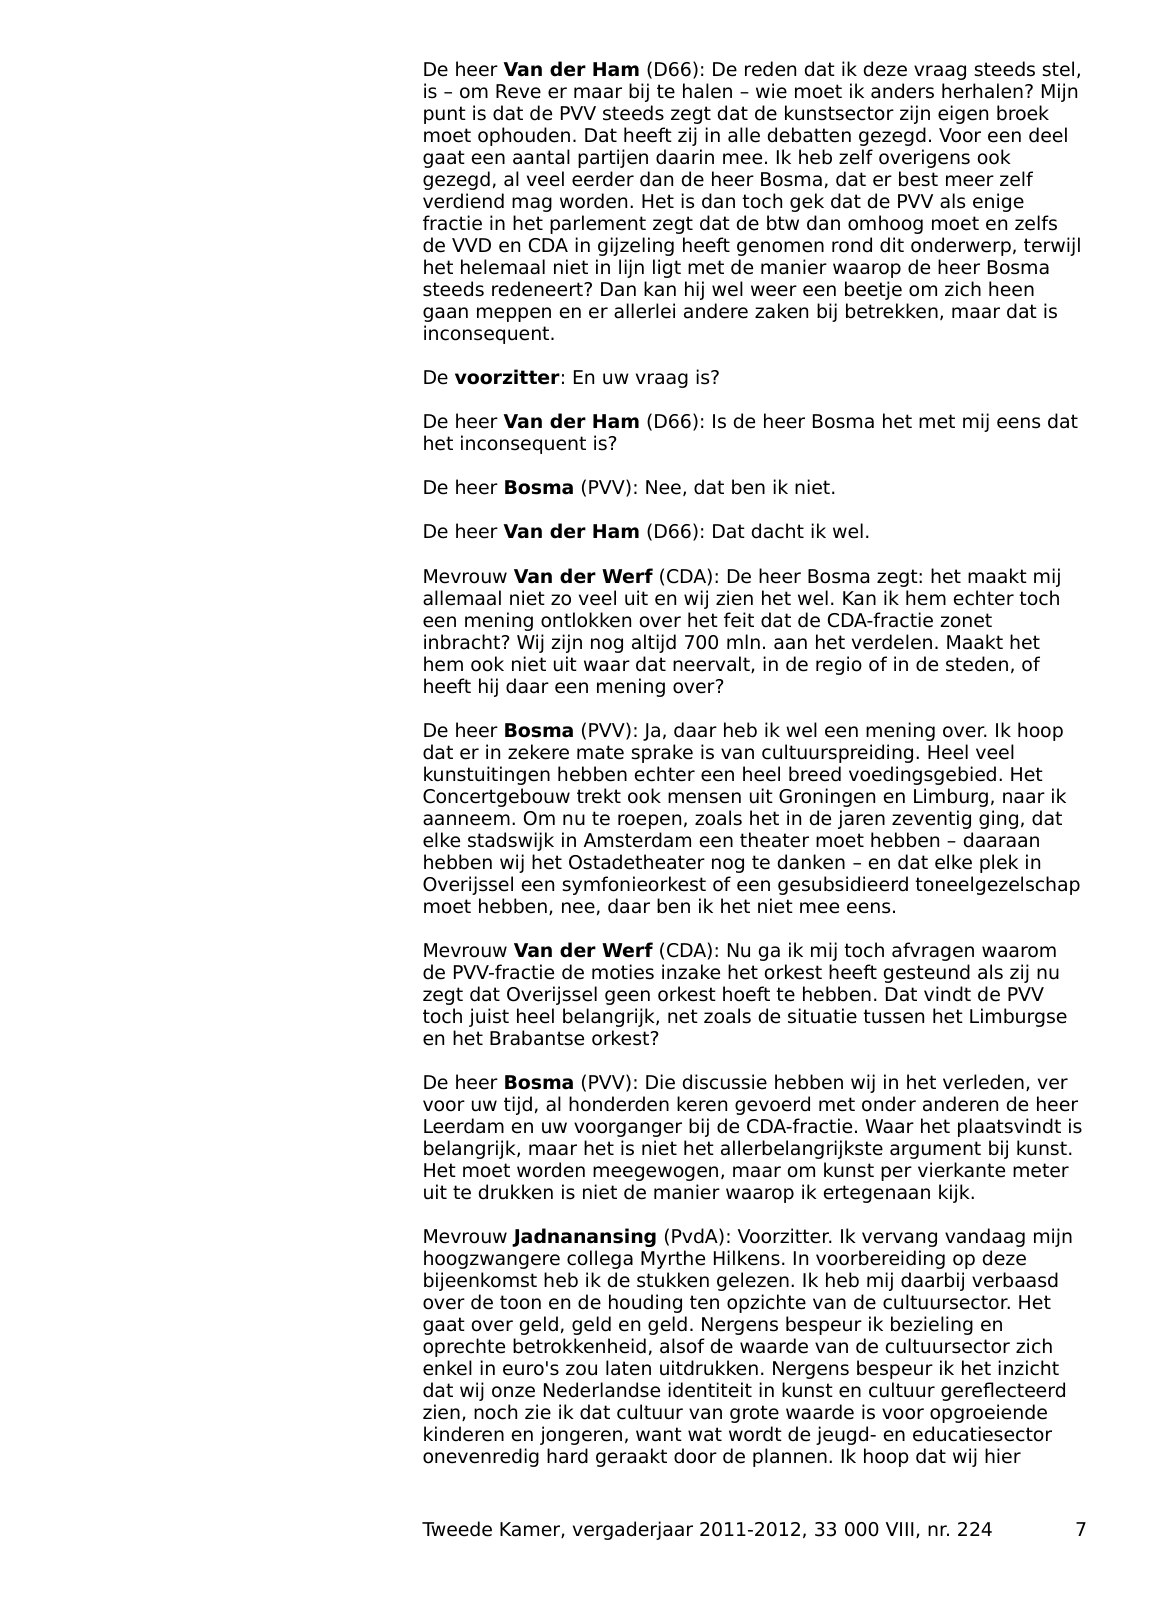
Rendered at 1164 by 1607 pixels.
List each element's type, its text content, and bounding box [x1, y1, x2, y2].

text De heer Van der Ham (D66): De reden dat ik deze vraag steeds stel, is – om Reve er maar bij te halen – wie moet ik anders herhalen? Mijn punt is dat de PVV steeds zegt dat de kunstsector zijn eigen broek moet ophouden. Dat heeft zij in alle debatten gezegd. Voor een deel gaat een aantal partijen daarin mee. Ik heb zelf overigens ook gezegd, al veel eerder dan de heer Bosma, dat er best meer zelf verdiend mag worden. Het is dan toch gek dat de PVV als enige fractie in het parlement zegt dat de btw dan omhoog moet en zelfs de VVD en CDA in gijzeling heeft genomen rond dit onderwerp, terwijl het helemaal niet in lijn ligt met de manier waarop de heer Bosma steeds redeneert? Dan kan hij wel weer een beetje om zich heen gaan meppen en er allerlei andere zaken bij betrekken, maar dat is inconsequent. [422, 59, 1087, 345]
text Mevrouw Van der Werf (CDA): Nu ga ik mij toch afvragen waarom de PVV-fractie de moties inzake het orkest heeft gesteund als zij nu zegt dat Overijssel geen orkest hoeft te hebben. Dat vindt de PVV toch juist heel belangrijk, net zoals de situatie tussen het Limburgse en het Brabantse orkest? [422, 940, 1087, 1049]
text De heer Bosma (PVV): Nee, dat ben ik niet. [422, 477, 1087, 499]
text De heer Bosma (PVV): Die discussie hebben wij in het verleden, ver voor uw tijd, al honderden keren gevoerd met onder anderen de heer Leerdam en uw voorganger bij de CDA-fractie. Waar het plaatsvindt is belangrijk, maar het is niet het allerbelangrijkste argument bij kunst. Het moet worden meegewogen, maar om kunst per vierkante meter uit te drukken is niet de manier waarop ik ertegenaan kijk. [422, 1072, 1087, 1204]
text De heer Van der Ham (D66): Dat dacht ik wel. [422, 521, 1087, 543]
text De heer Bosma (PVV): Ja, daar heb ik wel een mening over. Ik hoop dat er in zekere mate sprake is van cultuurspreiding. Heel veel kunstuitingen hebben echter een heel breed voedingsgebied. Het Concertgebouw trekt ook mensen uit Groningen en Limburg, naar ik aanneem. Om nu te roepen, zoals het in de jaren zeventig ging, dat elke stadswijk in Amsterdam een theater moet hebben – daaraan hebben wij het Ostadetheater nog te danken – en dat elke plek in Overijssel een symfonieorkest of een gesubsidieerd toneelgezelschap moet hebben, nee, daar ben ik het niet mee eens. [422, 720, 1087, 917]
text De heer Van der Ham (D66): Is de heer Bosma het met mij eens dat het inconsequent is? [422, 411, 1087, 455]
text Mevrouw Van der Werf (CDA): De heer Bosma zegt: het maakt mij allemaal niet zo veel uit en wij zien het wel. Kan ik hem echter toch een mening ontlokken over het feit dat de CDA-fractie zonet inbracht? Wij zijn nog altijd 700 mln. aan het verdelen. Maakt het hem ook niet uit waar dat neervalt, in de regio of in de steden, of heeft hij daar een mening over? [422, 566, 1087, 697]
text Mevrouw Jadnanansing (PvdA): Voorzitter. Ik vervang vandaag mijn hoogzwangere collega Myrthe Hilkens. In voorbereiding op deze bijeenkomst heb ik de stukken gelezen. Ik heb mij daarbij verbaasd over de toon en de houding ten opzichte van de cultuursector. Het gaat over geld, geld en geld. Nergens bespeur ik bezieling en oprechte betrokkenheid, alsof de waarde van de cultuursector zich enkel in euro's zou laten uitdrukken. Nergens bespeur ik het inzicht dat wij onze Nederlandse identiteit in kunst en cultuur gereflecteerd zien, noch zie ik dat cultuur van grote waarde is voor opgroeiende kinderen en jongeren, want wat wordt de jeugd- en educatiesector onevenredig hard geraakt door de plannen. Ik hoop dat wij hier [422, 1226, 1087, 1468]
text De voorzitter: En uw vraag is? [422, 367, 1087, 389]
